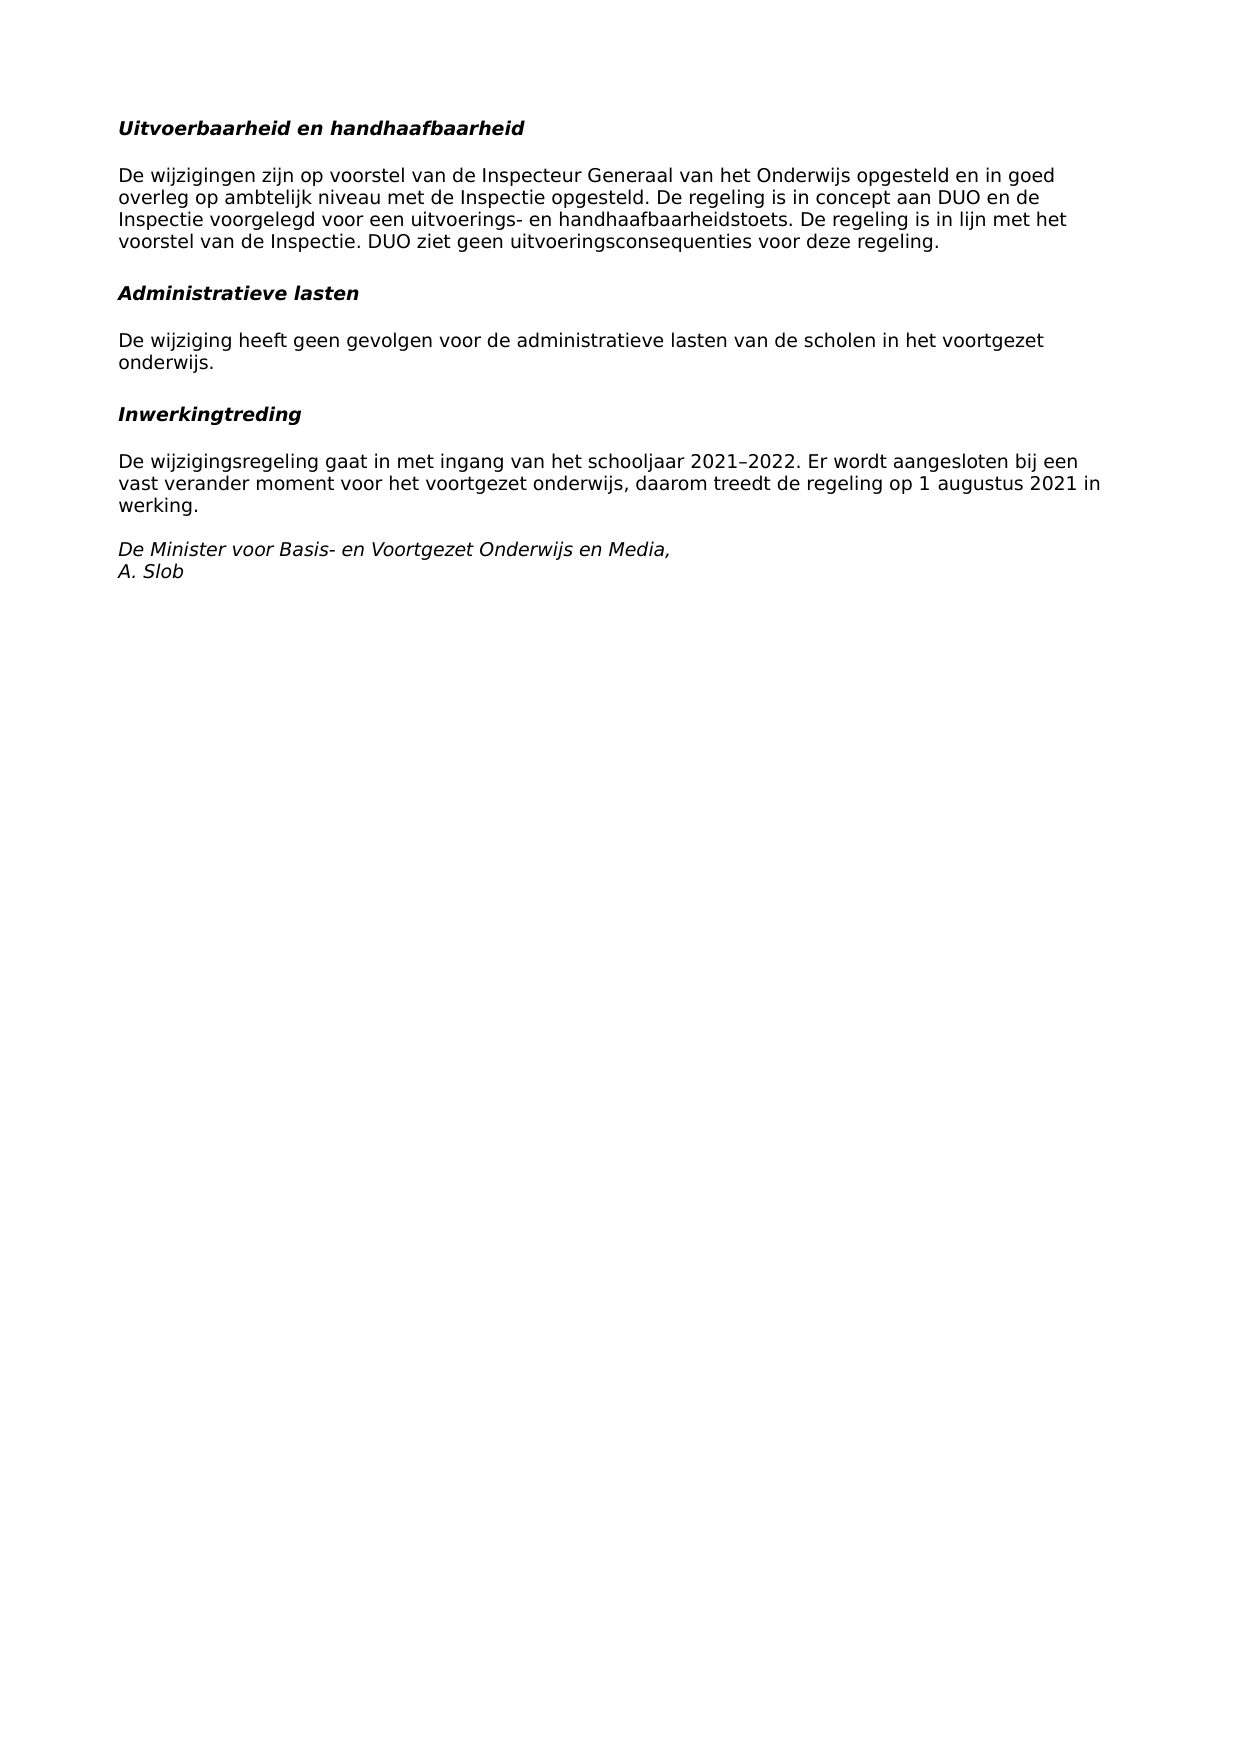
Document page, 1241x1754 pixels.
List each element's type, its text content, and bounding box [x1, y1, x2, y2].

text De Minister voor Basis- en Voortgezet Onderwijs en Media, A. Slob [118, 539, 1122, 583]
text De wijzigingsregeling gaat in met ingang van het schooljaar 2021–2022. Er wordt aangesloten bij een vast verander moment voor het voortgezet onderwijs, daarom treedt de regeling op 1 augustus 2021 in werking. [118, 451, 1122, 517]
text De wijziging heeft geen gevolgen voor de administratieve lasten van de scholen in het voortgezet onderwijs. [118, 330, 1122, 374]
subtitle Uitvoerbaarheid en handhaafbaarheid [118, 118, 1122, 140]
subtitle Administratieve lasten [118, 283, 1122, 305]
subtitle Inwerkingtreding [118, 404, 1122, 426]
text De wijzigingen zijn op voorstel van de Inspecteur Generaal van het Onderwijs opgesteld en in goed overleg op ambtelijk niveau met de Inspectie opgesteld. De regeling is in concept aan DUO en de Inspectie voorgelegd voor een uitvoerings- en handhaafbaarheidstoets. De regeling is in lijn met het voorstel van de Inspectie. DUO ziet geen uitvoeringsconsequenties voor deze regeling. [118, 165, 1122, 253]
